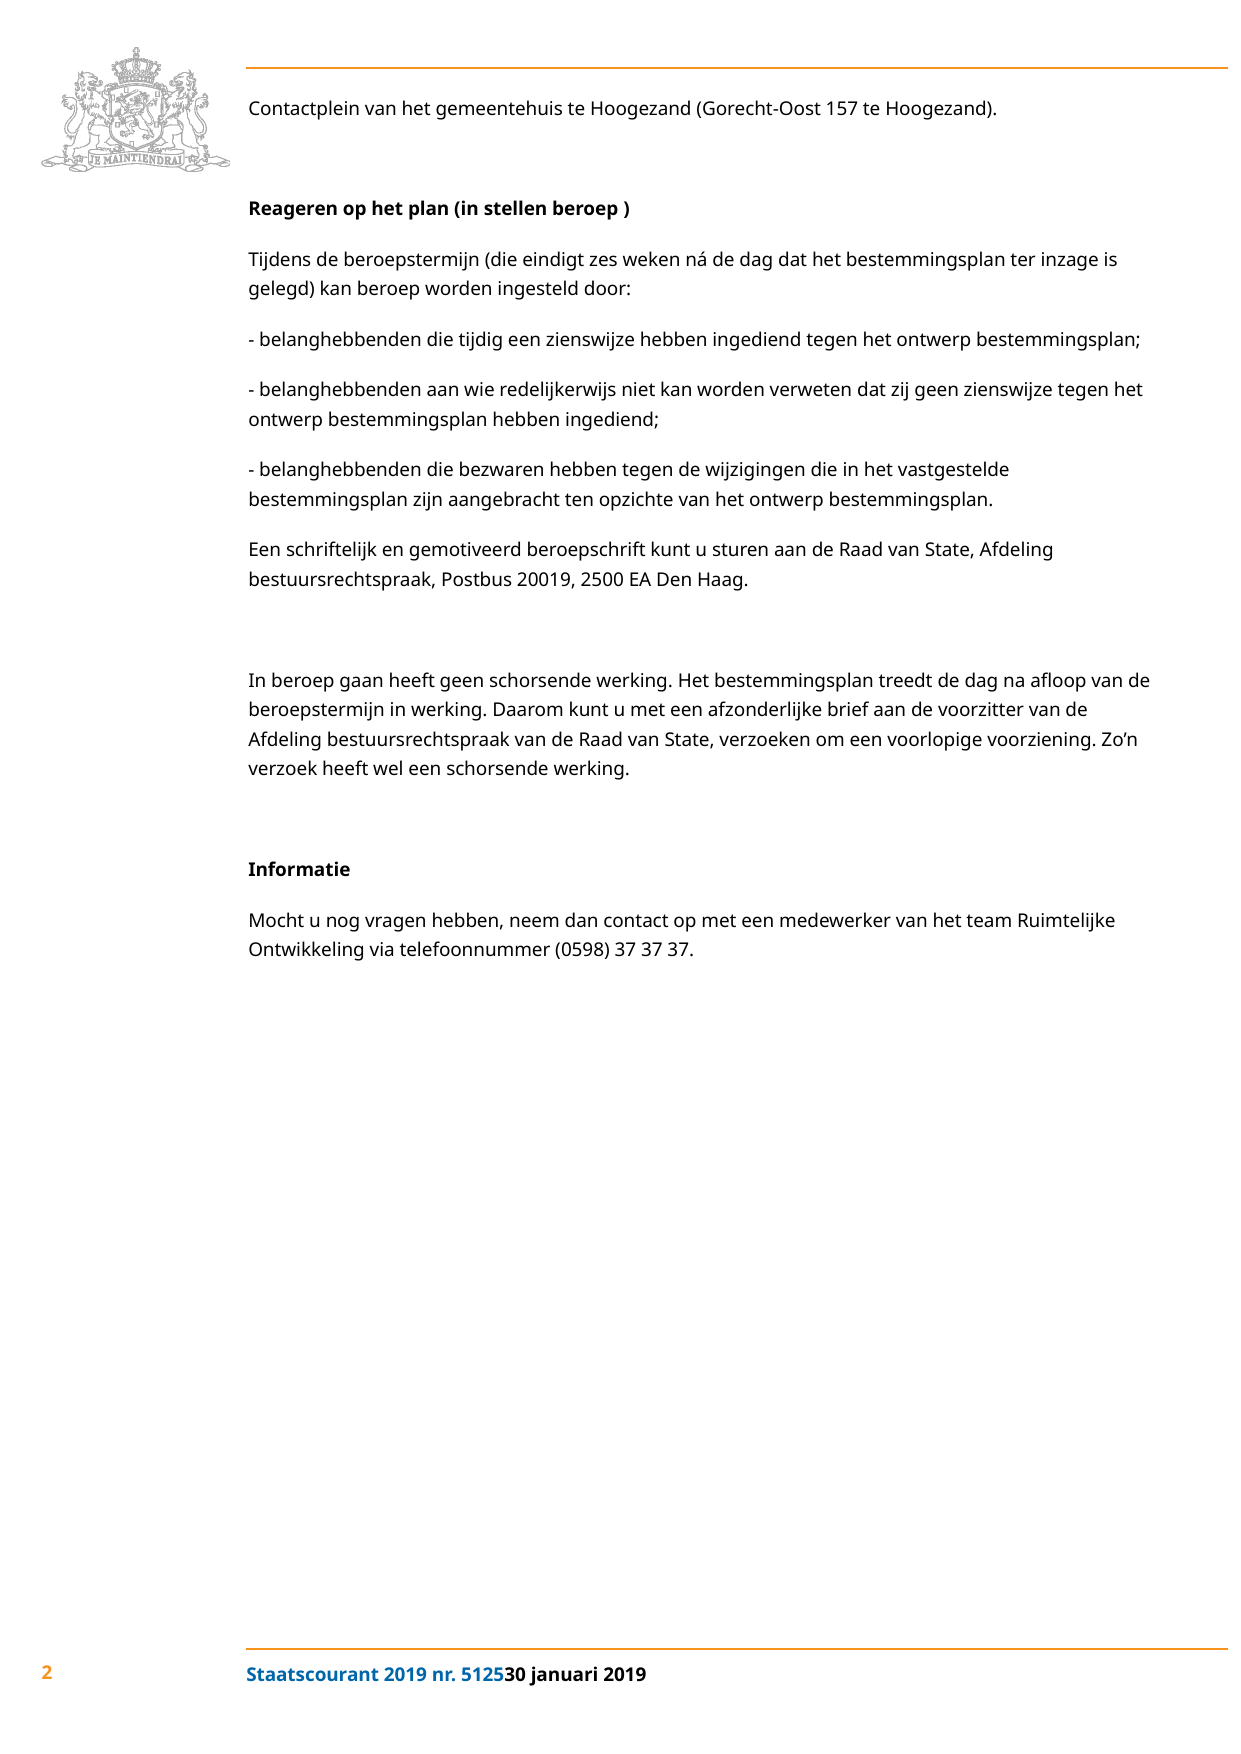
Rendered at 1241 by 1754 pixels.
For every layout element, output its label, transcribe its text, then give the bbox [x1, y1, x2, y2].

text Reageren op het plan (in stellen beroep ) [248, 196, 1152, 221]
text In beroep gaan heeft geen schorsende werking. Het bestemmingsplan treedt de dag na afloop van de beroepstermijn in werking. Daarom kunt u met een afzonderlijke brief aan de voorzitter van de Afdeling bestuursrechtspraak van de Raad van State, verzoeken om een voorlopige voorziening. Zo’n verzoek heeft wel een schorsende werking. [248, 667, 1152, 781]
picture [41, 47, 231, 172]
text Tijdens de beroepstermijn (die eindigt zes weken ná de dag dat het bestemmingsplan ter inzage is gelegd) kan beroep worden ingesteld door: [248, 246, 1152, 301]
text - belanghebbenden die bezwaren hebben tegen de wijzigingen die in het vastgestelde bestemmingsplan zijn aangebracht ten opzichte van het ontwerp bestemmingsplan. [248, 456, 1152, 512]
text Informatie [248, 856, 1152, 882]
text Een schriftelijk en gemotiveerd beroepschrift kunt u sturen aan de Raad van State, Afdeling bestuursrechtspraak, Postbus 20019, 2500 EA Den Haag. [248, 536, 1152, 592]
text Contactplein van het gemeentehuis te Hoogezand (Gorecht-Oost 157 te Hoogezand). [248, 95, 1152, 121]
text - belanghebbenden die tijdig een zienswijze hebben ingediend tegen het ontwerp bestemmingsplan; [248, 326, 1152, 352]
text Mocht u nog vragen hebben, neem dan contact op met een medewerker van het team Ruimtelijke Ontwikkeling via telefoonnummer (0598) 37 37 37. [248, 907, 1152, 962]
text - belanghebbenden aan wie redelijkerwijs niet kan worden verweten dat zij geen zienswijze tegen het ontwerp bestemmingsplan hebben ingediend; [248, 376, 1152, 432]
